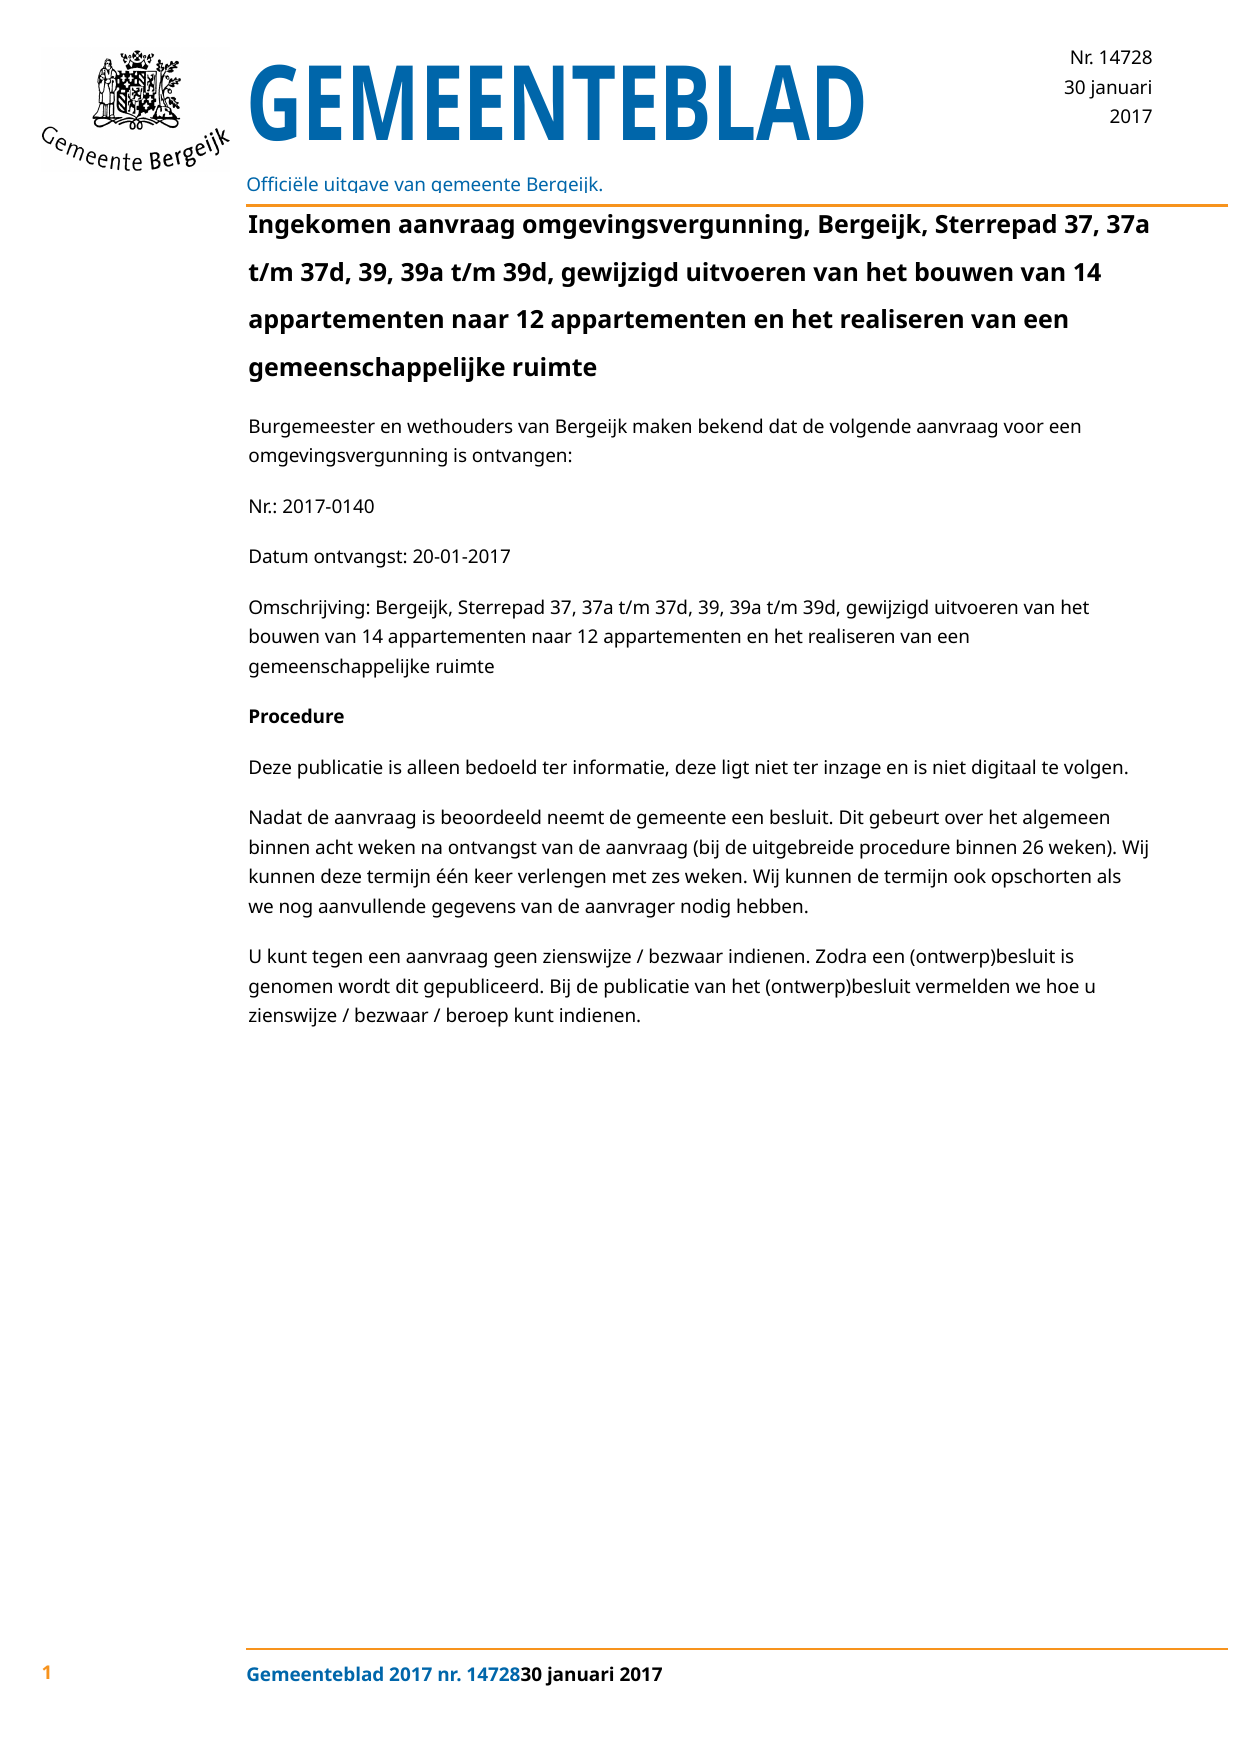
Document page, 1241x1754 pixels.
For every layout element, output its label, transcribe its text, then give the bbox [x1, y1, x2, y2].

text Procedure [248, 703, 1152, 729]
text U kunt tegen een aanvraag geen zienswijze / bezwaar indienen. Zodra een (ontwerp)besluit is genomen wordt dit gepubliceerd. Bij de publicatie van het (ontwerp)besluit vermelden we hoe u zienswijze / bezwaar / beroep kunt indienen. [248, 943, 1152, 1028]
text Datum ontvangst: 20-01-2017 [248, 543, 1152, 569]
text Nadat de aanvraag is beoordeeld neemt de gemeente een besluit. Dit gebeurt over het algemeen binnen acht weken na ontvangst van de aanvraag (bij de uitgebreide procedure binnen 26 weken). Wij kunnen deze termijn één keer verlengen met zes weken. Wij kunnen de termijn ook opschorten als we nog aanvullende gegevens van de aanvrager nodig hebben. [248, 804, 1152, 919]
text Burgemeester en wethouders van Bergeijk maken bekend dat de volgende aanvraag voor een omgevingsvergunning is ontvangen: [248, 413, 1152, 468]
text Nr.: 2017-0140 [248, 493, 1152, 519]
text Omschrijving: Bergeijk, Sterrepad 37, 37a t/m 37d, 39, 39a t/m 39d, gewijzigd uitvoeren van het bouwen van 14 appartementen naar 12 appartementen en het realiseren van een gemeenschappelijke ruimte [248, 594, 1152, 679]
text Deze publicatie is alleen bedoeld ter informatie, deze ligt niet ter inzage en is niet digitaal te volgen. [248, 754, 1152, 780]
text Ingekomen aanvraag omgevingsvergunning, Bergeijk, Sterrepad 37, 37a t/m 37d, 39, 39a t/m 39d, gewijzigd uitvoeren van het bouwen van 14 appartementen naar 12 appartementen en het realiseren van een gemeenschappelijke ruimte [248, 207, 1152, 384]
picture [41, 47, 231, 172]
